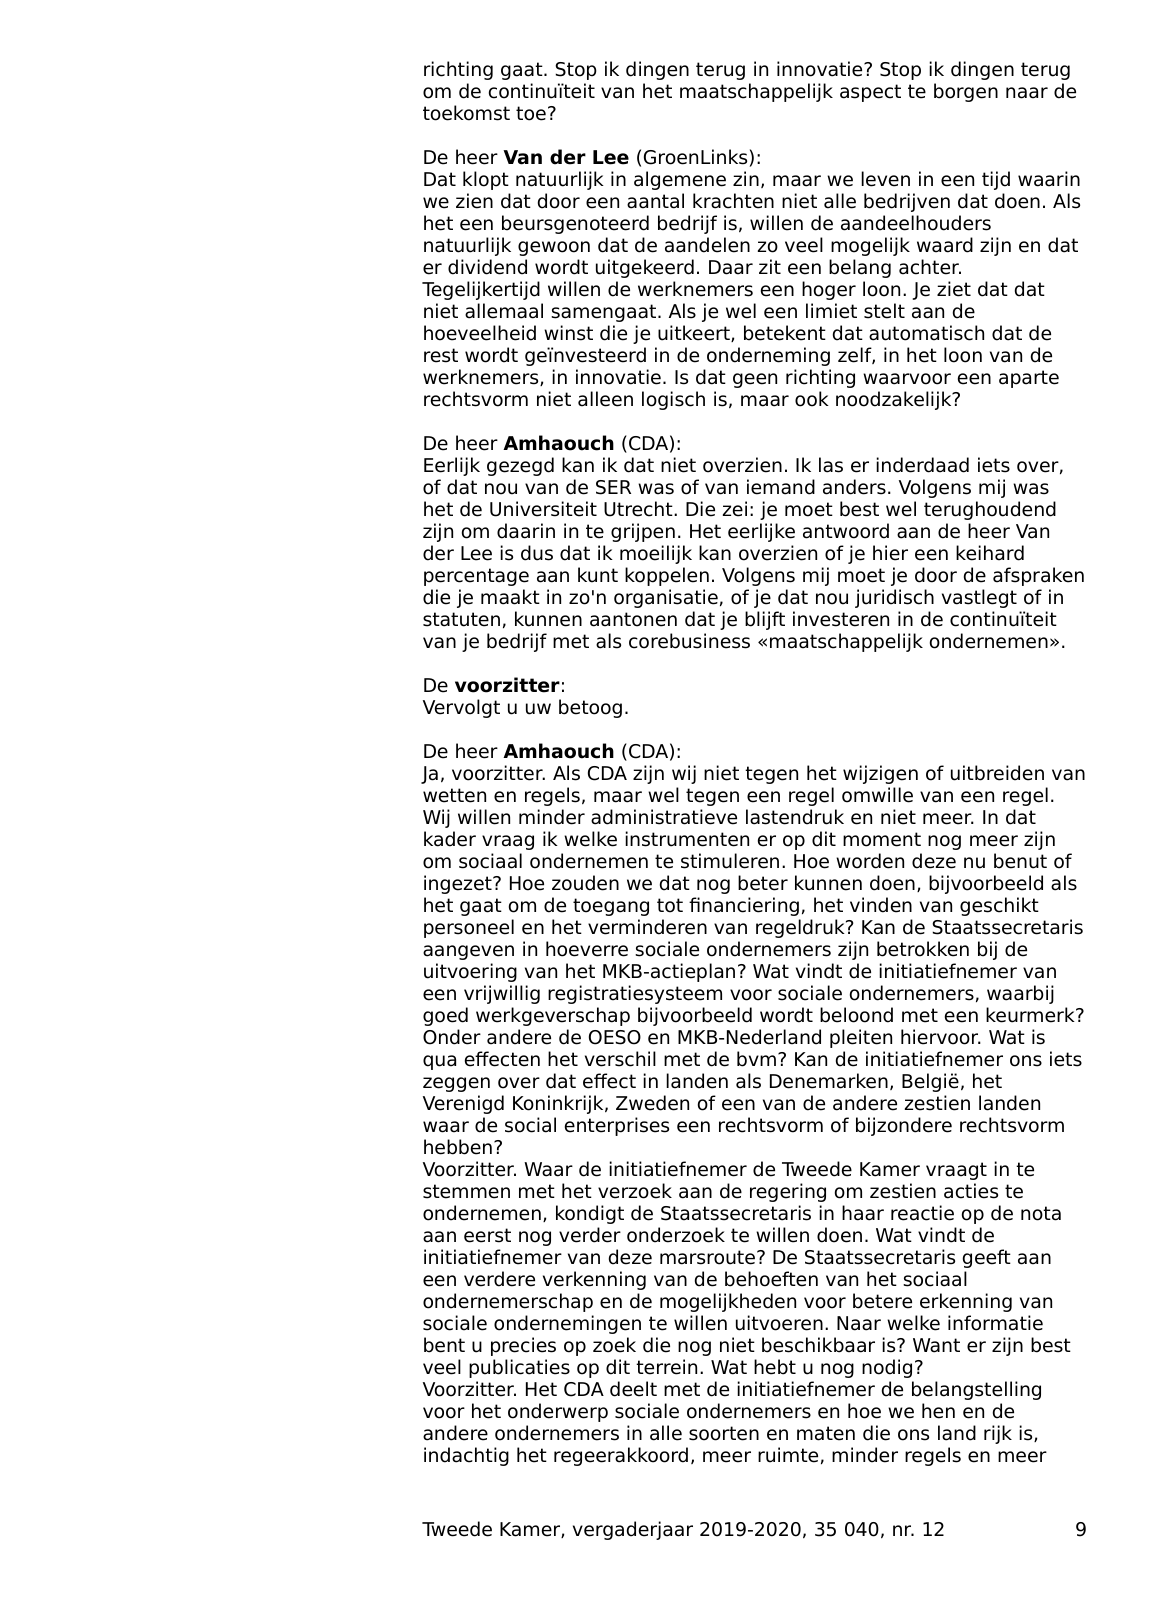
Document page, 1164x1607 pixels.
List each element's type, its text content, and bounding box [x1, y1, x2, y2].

text Voorzitter. Waar de initiatiefnemer de Tweede Kamer vraagt in te stemmen met het verzoek aan de regering om zestien acties te ondernemen, kondigt de Staatssecretaris in haar reactie op de nota aan eerst nog verder onderzoek te willen doen. Wat vindt de initiatiefnemer van deze marsroute? De Staatssecretaris geeft aan een verdere verkenning van de behoeften van het sociaal ondernemerschap en de mogelijkheden voor betere erkenning van sociale ondernemingen te willen uitvoeren. Naar welke informatie bent u precies op zoek die nog niet beschikbaar is? Want er zijn best veel publicaties op dit terrein. Wat hebt u nog nodig? [422, 1159, 1087, 1379]
text Eerlijk gezegd kan ik dat niet overzien. Ik las er inderdaad iets over, of dat nou van de SER was of van iemand anders. Volgens mij was het de Universiteit Utrecht. Die zei: je moet best wel terughoudend zijn om daarin in te grijpen. Het eerlijke antwoord aan de heer Van der Lee is dus dat ik moeilijk kan overzien of je hier een keihard percentage aan kunt koppelen. Volgens mij moet je door de afspraken die je maakt in zo'n organisatie, of je dat nou juridisch vastlegt of in statuten, kunnen aantonen dat je blijft investeren in de continuïteit van je bedrijf met als corebusiness «maatschappelijk ondernemen». [422, 455, 1087, 653]
text De heer Amhaouch (CDA): [422, 741, 1087, 763]
text De heer Van der Lee (GroenLinks): [422, 147, 1087, 169]
text Voorzitter. Het CDA deelt met de initiatiefnemer de belangstelling voor het onderwerp sociale ondernemers en hoe we hen en de andere ondernemers in alle soorten en maten die ons land rijk is, indachtig het regeerakkoord, meer ruimte, minder regels en meer [422, 1379, 1087, 1467]
text richting gaat. Stop ik dingen terug in innovatie? Stop ik dingen terug om de continuïteit van het maatschappelijk aspect te borgen naar de toekomst toe? [422, 59, 1087, 125]
text Dat klopt natuurlijk in algemene zin, maar we leven in een tijd waarin we zien dat door een aantal krachten niet alle bedrijven dat doen. Als het een beursgenoteerd bedrijf is, willen de aandeelhouders natuurlijk gewoon dat de aandelen zo veel mogelijk waard zijn en dat er dividend wordt uitgekeerd. Daar zit een belang achter. Tegelijkertijd willen de werknemers een hoger loon. Je ziet dat dat niet allemaal samengaat. Als je wel een limiet stelt aan de hoeveelheid winst die je uitkeert, betekent dat automatisch dat de rest wordt geïnvesteerd in de onderneming zelf, in het loon van de werknemers, in innovatie. Is dat geen richting waarvoor een aparte rechtsvorm niet alleen logisch is, maar ook noodzakelijk? [422, 169, 1087, 411]
text Ja, voorzitter. Als CDA zijn wij niet tegen het wijzigen of uitbreiden van wetten en regels, maar wel tegen een regel omwille van een regel. Wij willen minder administratieve lastendruk en niet meer. In dat kader vraag ik welke instrumenten er op dit moment nog meer zijn om sociaal ondernemen te stimuleren. Hoe worden deze nu benut of ingezet? Hoe zouden we dat nog beter kunnen doen, bijvoorbeeld als het gaat om de toegang tot financiering, het vinden van geschikt personeel en het verminderen van regeldruk? Kan de Staatssecretaris aangeven in hoeverre sociale ondernemers zijn betrokken bij de uitvoering van het MKB-actieplan? Wat vindt de initiatiefnemer van een vrijwillig registratiesysteem voor sociale ondernemers, waarbij goed werkgeverschap bijvoorbeeld wordt beloond met een keurmerk? Onder andere de OESO en MKB-Nederland pleiten hiervoor. Wat is qua effecten het verschil met de bvm? Kan de initiatiefnemer ons iets zeggen over dat effect in landen als Denemarken, België, het Verenigd Koninkrijk, Zweden of een van de andere zestien landen waar de social enterprises een rechtsvorm of bijzondere rechtsvorm hebben? [422, 763, 1087, 1159]
text De voorzitter: [422, 675, 1087, 697]
text De heer Amhaouch (CDA): [422, 433, 1087, 455]
text Vervolgt u uw betoog. [422, 697, 1087, 719]
